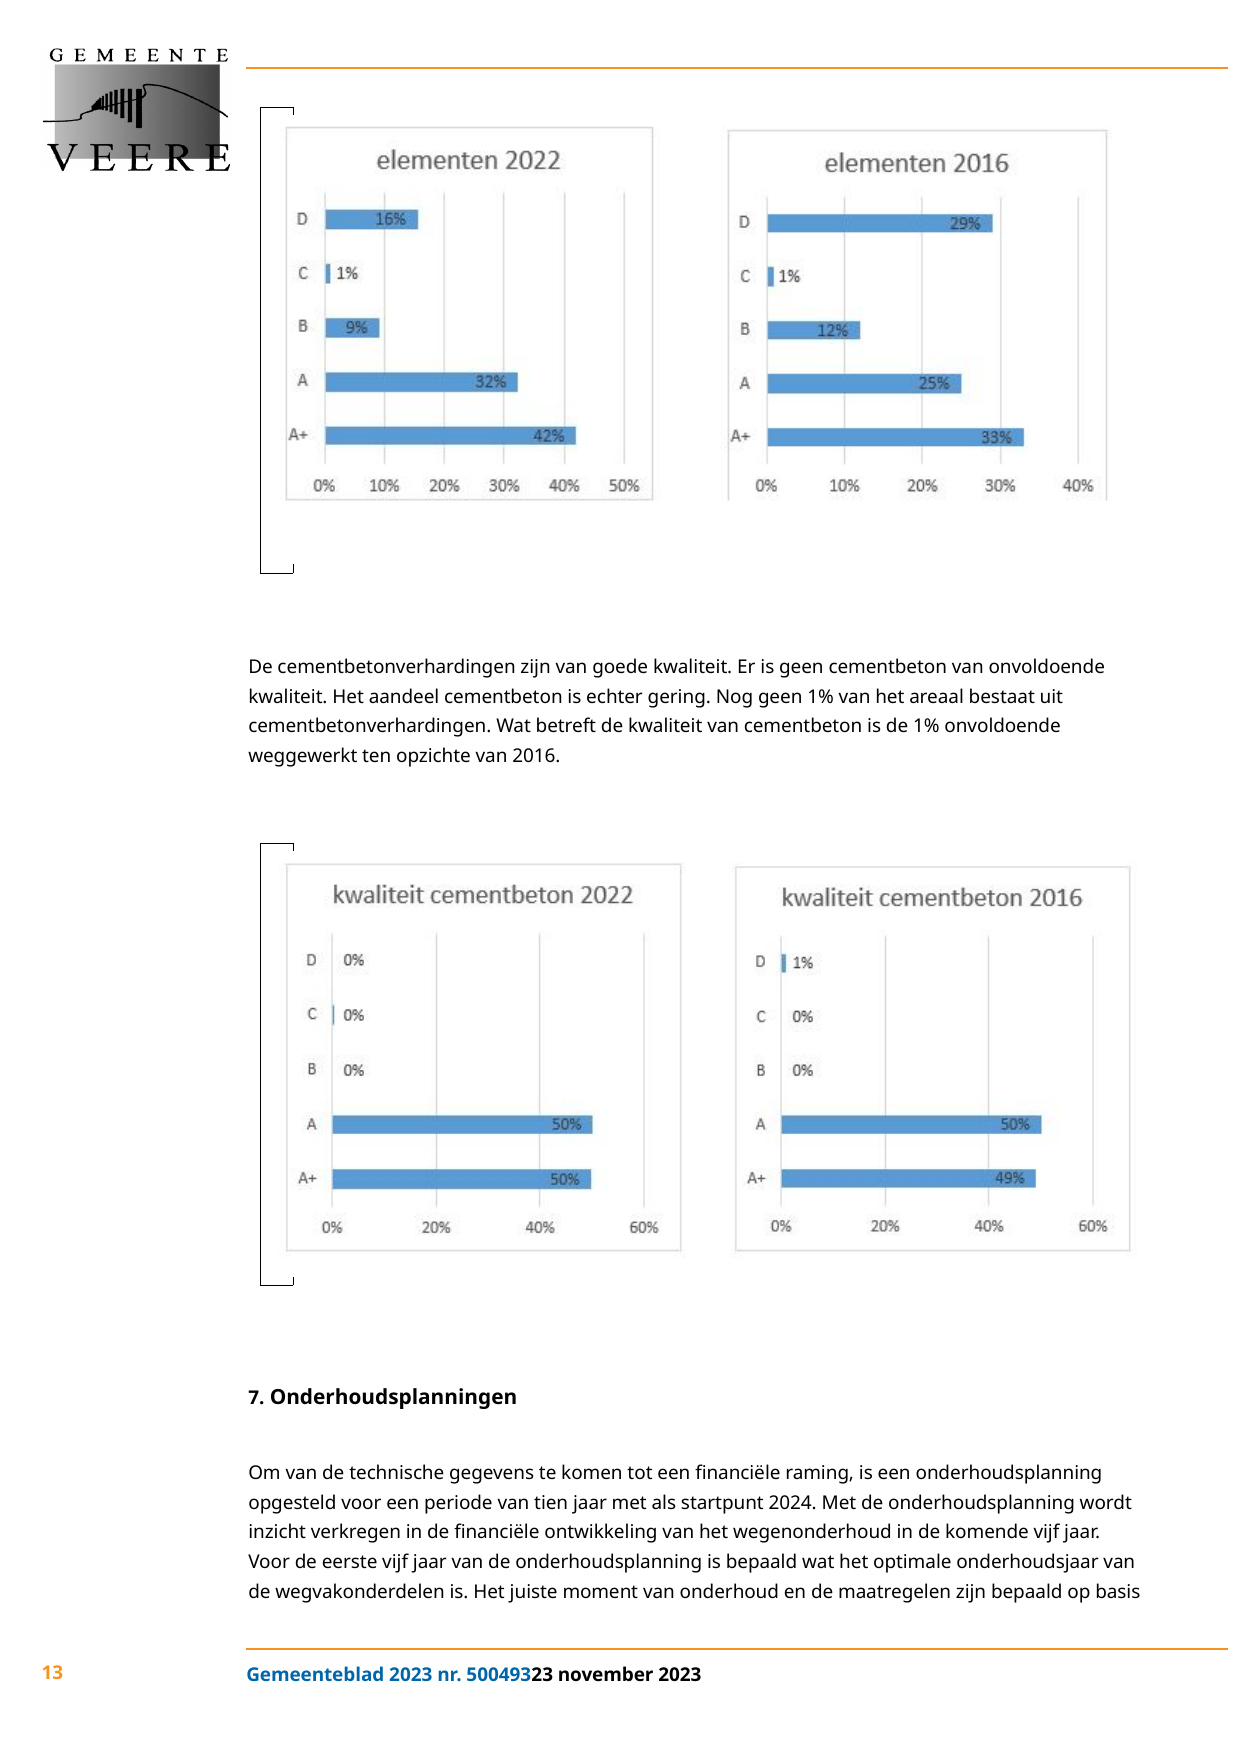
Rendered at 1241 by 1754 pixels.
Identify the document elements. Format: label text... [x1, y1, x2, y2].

picture [268, 851, 1173, 1277]
picture [41, 47, 231, 172]
text De cementbetonverhardingen zijn van goede kwaliteit. Er is geen cementbeton van onvoldoende kwaliteit. Het aandeel cementbeton is echter gering. Nog geen 1% van het areaal bestaat uit cementbetonverhardingen. Wat betreft de kwaliteit van cementbeton is de 1% onvoldoende weggewerkt ten opzichte van 2016. [248, 653, 1152, 768]
text 7. Onderhoudsplanningen [248, 1382, 1152, 1410]
picture [268, 115, 1173, 564]
text Om van de technische gegevens te komen tot een financiële raming, is een onderhoudsplanning opgesteld voor een periode van tien jaar met als startpunt 2024. Met de onderhoudsplanning wordt inzicht verkregen in de financiële ontwikkeling van het wegenonderhoud in de komende vijf jaar. [248, 1459, 1152, 1544]
text Voor de eerste vijf jaar van de onderhoudsplanning is bepaald wat het optimale onderhoudsjaar van de wegvakonderdelen is. Het juiste moment van onderhoud en de maatregelen zijn bepaald op basis [248, 1548, 1152, 1603]
